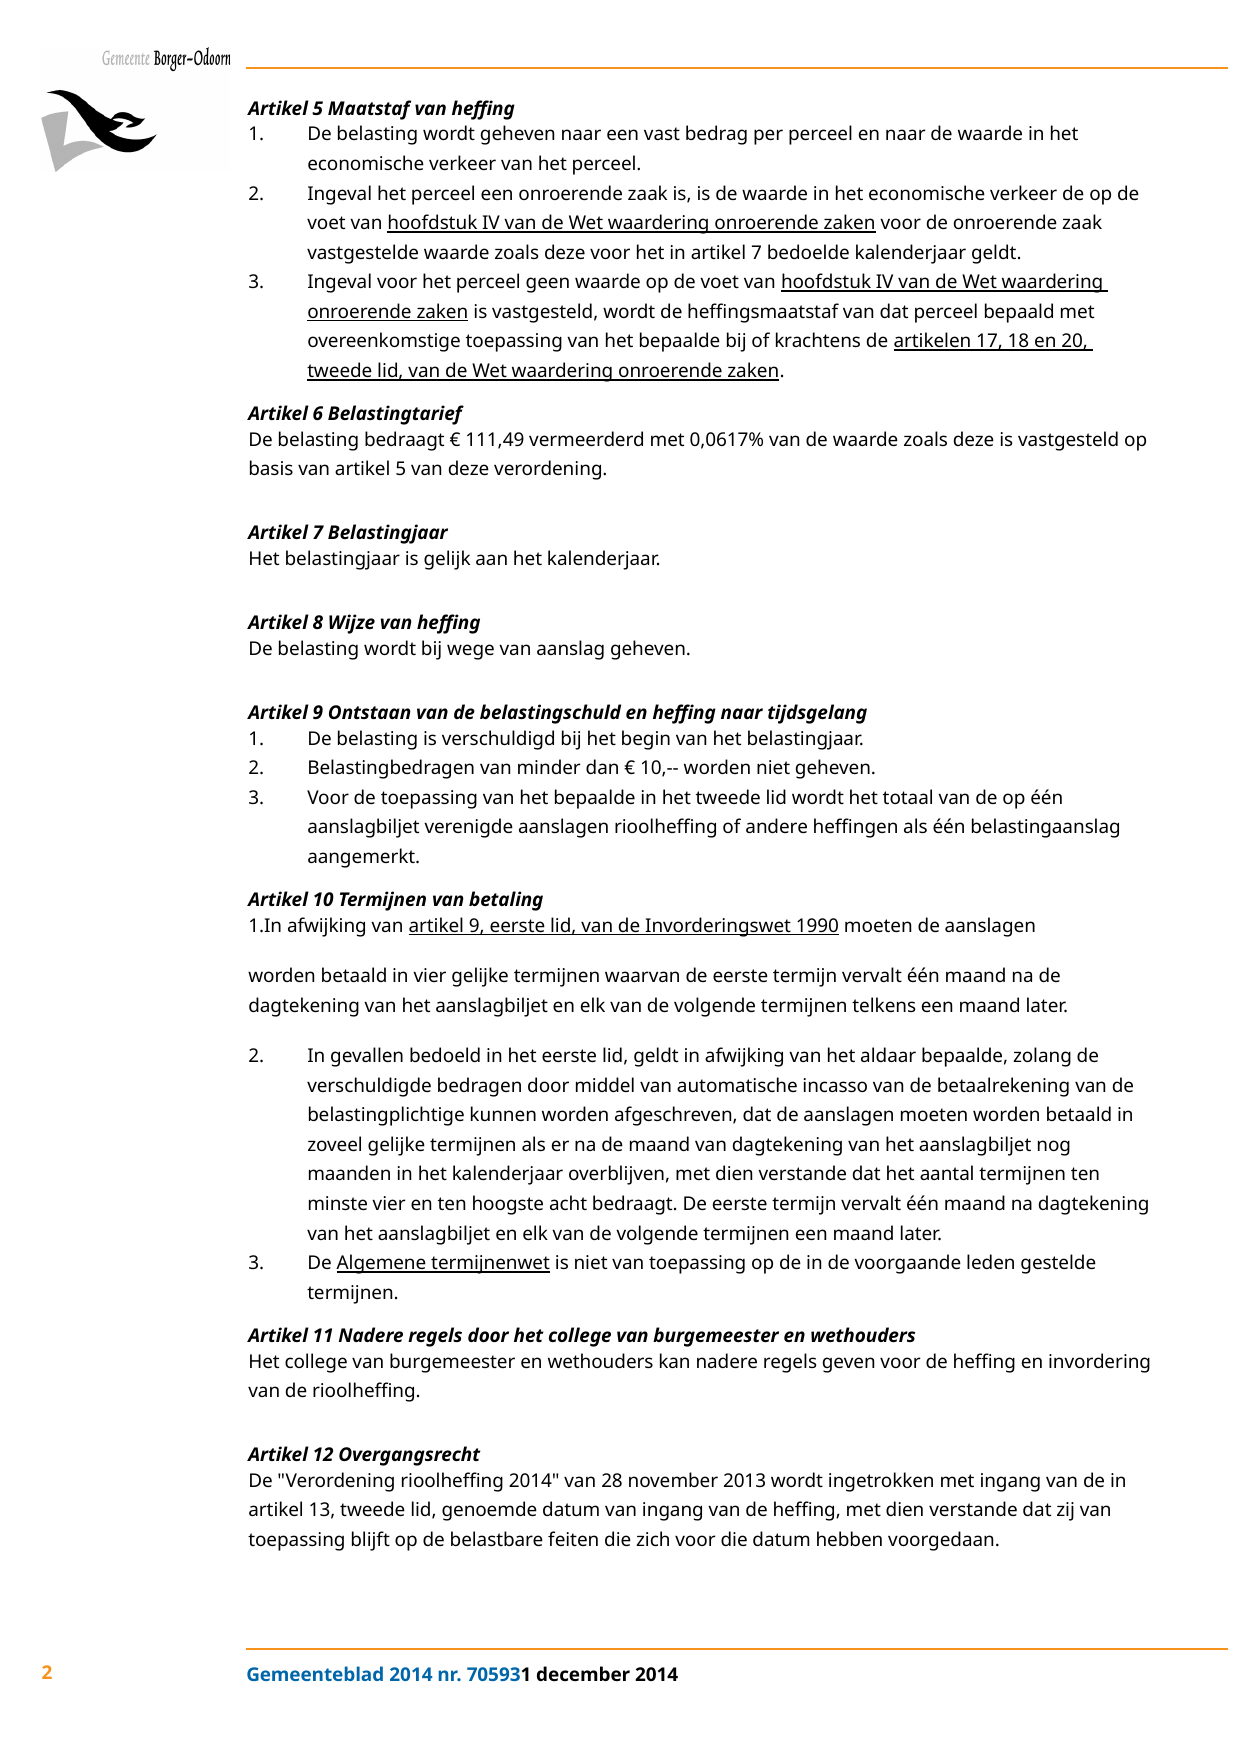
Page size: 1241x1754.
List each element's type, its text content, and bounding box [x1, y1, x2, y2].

text Artikel 6 Belastingtarief [248, 400, 1152, 426]
text Artikel 12 Overgangsrecht [248, 1441, 1152, 1467]
text Artikel 5 Maatstaf van heffing [248, 95, 1152, 121]
list In gevallen bedoeld in het eerste lid, geldt in afwijking van het aldaar bepaalde, zolang de verschuldigde bedragen door middel van automatische incasso van de betaalrekening van de belastingplichtige kunnen worden afgeschreven, dat de aanslagen moeten worden betaald in zoveel gelijke termijnen als er na de maand van dagtekening van het aanslagbiljet nog maanden in het kalenderjaar overblijven, met dien verstande dat het aantal termijnen ten minste vier en ten hoogste acht bedraagt. De eerste termijn vervalt één maand na dagtekening van het aanslagbiljet en elk van de volgende termijnen een maand later. [248, 1042, 1152, 1246]
list Ingeval voor het perceel geen waarde op de voet van hoofdstuk IV van de Wet waardering onroerende zaken is vastgesteld, wordt de heffingsmaatstaf van dat perceel bepaald met overeenkomstige toepassing van het bepaalde bij of krachtens de artikelen 17, 18 en 20, tweede lid, van de Wet waardering onroerende zaken. [248, 268, 1152, 383]
list De belasting wordt geheven naar een vast bedrag per perceel en naar de waarde in het economische verkeer van het perceel. [248, 121, 1152, 176]
text Artikel 8 Wijze van heffing [248, 609, 1152, 635]
text worden betaald in vier gelijke termijnen waarvan de eerste termijn vervalt één maand na de dagtekening van het aanslagbiljet en elk van de volgende termijnen telkens een maand later. [248, 962, 1152, 1018]
list Ingeval het perceel een onroerende zaak is, is de waarde in het economische verkeer de op de voet van hoofdstuk IV van de Wet waardering onroerende zaken voor de onroerende zaak vastgestelde waarde zoals deze voor het in artikel 7 bedoelde kalenderjaar geldt. [248, 180, 1152, 264]
list Belastingbedragen van minder dan € 10,-- worden niet geheven. [248, 754, 1152, 780]
text Artikel 9 Ontstaan van de belastingschuld en heffing naar tijdsgelang [248, 699, 1152, 725]
text Het belastingjaar is gelijk aan het kalenderjaar. [248, 545, 1152, 571]
list De belasting is verschuldigd bij het begin van het belastingjaar. [248, 725, 1152, 750]
text De "Verordening rioolheffing 2014" van 28 november 2013 wordt ingetrokken met ingang van de in artikel 13, tweede lid, genoemde datum van ingang van de heffing, met dien verstande dat zij van toepassing blijft op de belastbare feiten die zich voor die datum hebben voorgedaan. [248, 1467, 1152, 1552]
text Artikel 11 Nadere regels door het college van burgemeester en wethouders [248, 1322, 1152, 1348]
text 1.In afwijking van artikel 9, eerste lid, van de Invorderingswet 1990 moeten de aanslagen [248, 912, 1152, 938]
text De belasting bedraagt € 111,49 vermeerderd met 0,0617% van de waarde zoals deze is vastgesteld op basis van artikel 5 van deze verordening. [248, 426, 1152, 481]
text De belasting wordt bij wege van aanslag geheven. [248, 635, 1152, 661]
text Het college van burgemeester en wethouders kan nadere regels geven voor de heffing en invordering van de rioolheffing. [248, 1348, 1152, 1403]
list Voor de toepassing van het bepaalde in het tweede lid wordt het totaal van de op één aanslagbiljet verenigde aanslagen rioolheffing of andere heffingen als één belastingaanslag aangemerkt. [248, 784, 1152, 869]
text Artikel 7 Belastingjaar [248, 519, 1152, 545]
picture [41, 47, 231, 172]
text Artikel 10 Termijnen van betaling [248, 886, 1152, 912]
list De Algemene termijnenwet is niet van toepassing op de in de voorgaande leden gestelde termijnen. [248, 1249, 1152, 1305]
